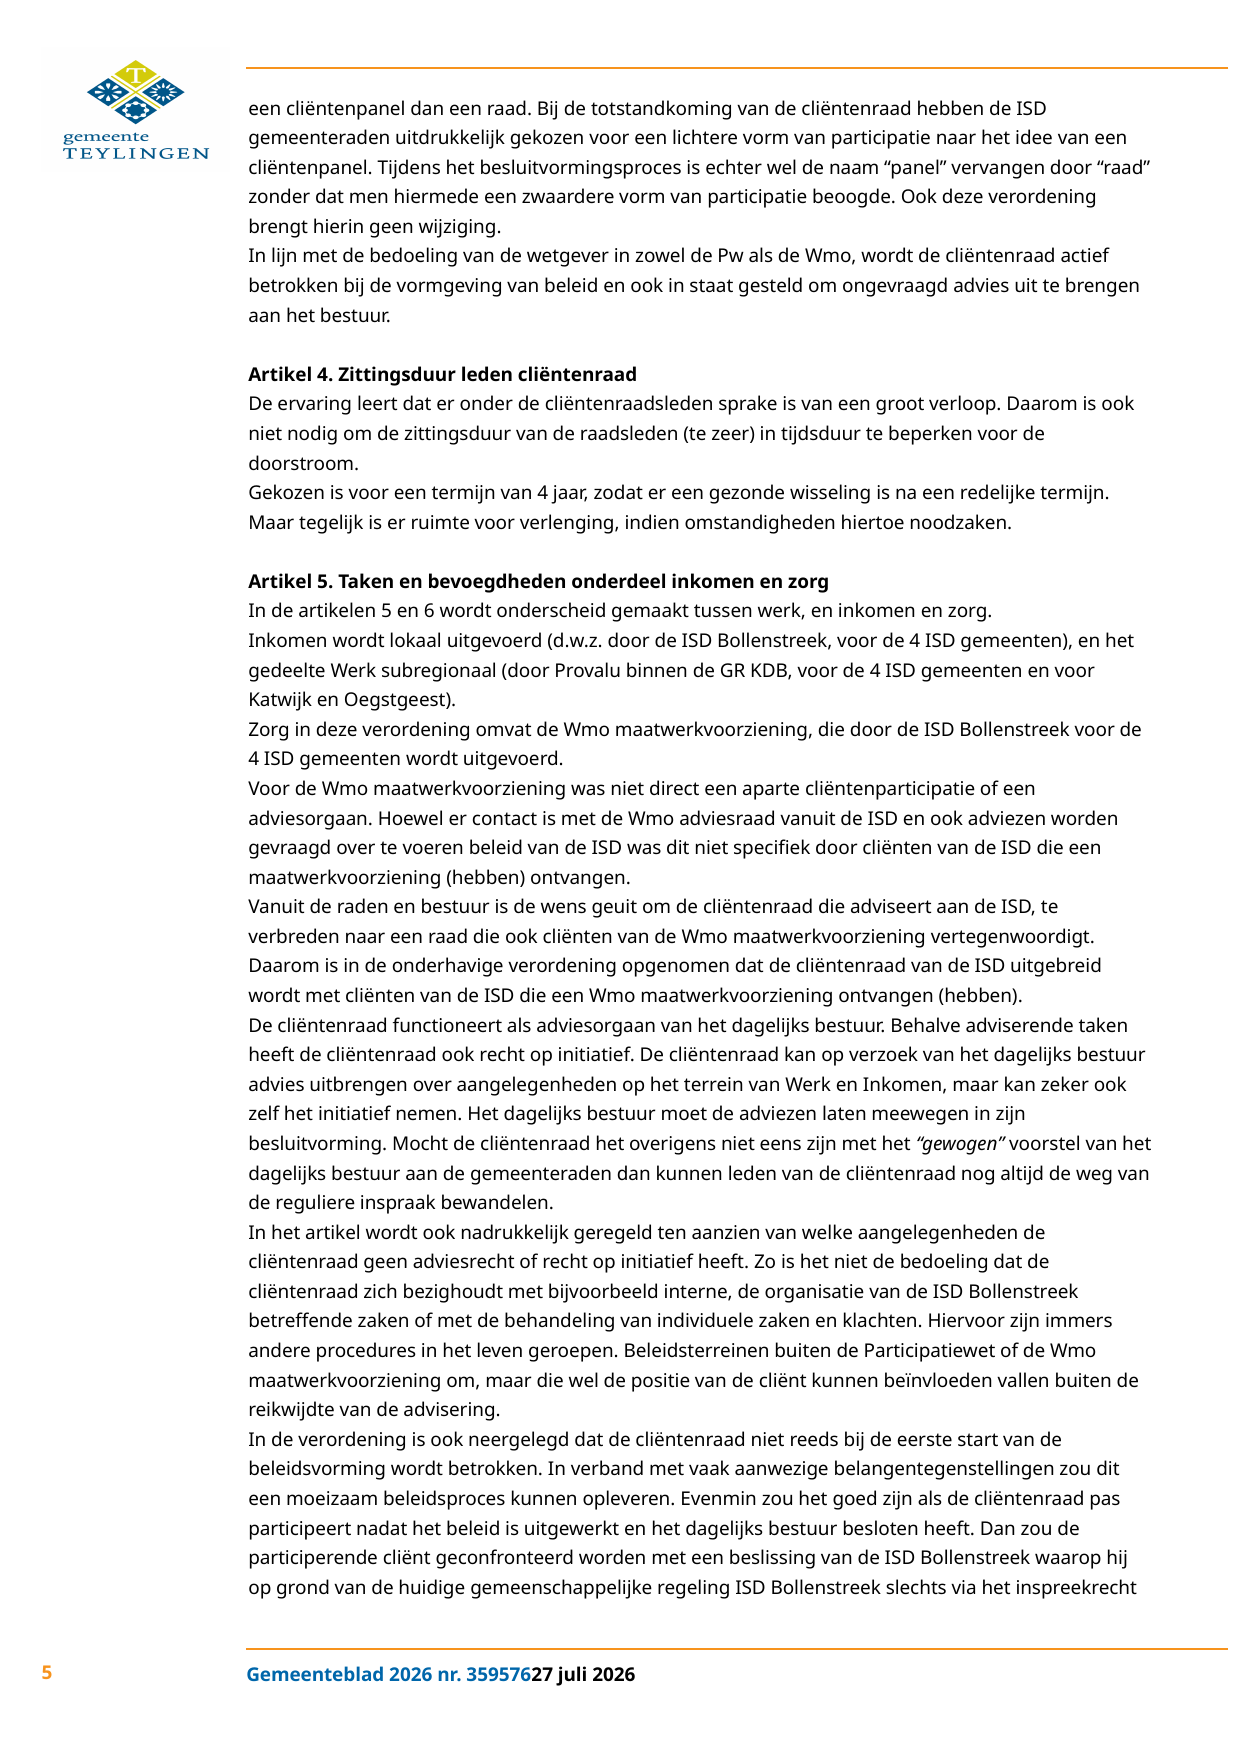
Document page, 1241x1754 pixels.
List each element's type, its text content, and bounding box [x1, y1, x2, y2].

text In de artikelen 5 en 6 wordt onderscheid gemaakt tussen werk, en inkomen en zorg. [248, 598, 1152, 623]
text een cliëntenpanel dan een raad. Bij de totstandkoming van de cliëntenraad hebben de ISD gemeenteraden uitdrukkelijk gekozen voor een lichtere vorm van participatie naar het idee van een cliëntenpanel. Tijdens het besluitvormingsproces is echter wel de naam “panel” vervangen door “raad” zonder dat men hiermede een zwaardere vorm van participatie beoogde. Ook deze verordening brengt hierin geen wijziging. [248, 95, 1152, 239]
text In de verordening is ook neergelegd dat de cliëntenraad niet reeds bij de eerste start van de beleidsvorming wordt betrokken. In verband met vaak aanwezige belangentegenstellingen zou dit een moeizaam beleidsproces kunnen opleveren. Evenmin zou het goed zijn als de cliëntenraad pas participeert nadat het beleid is uitgewerkt en het dagelijks bestuur besloten heeft. Dan zou de participerende cliënt geconfronteerd worden met een beslissing van de ISD Bollenstreek waarop hij op grond van de huidige gemeenschappelijke regeling ISD Bollenstreek slechts via het inspreekrecht [248, 1426, 1152, 1600]
text Vanuit de raden en bestuur is de wens geuit om de cliëntenraad die adviseert aan de ISD, te verbreden naar een raad die ook cliënten van de Wmo maatwerkvoorziening vertegenwoordigt. [248, 893, 1152, 949]
picture [41, 47, 231, 172]
text Zorg in deze verordening omvat de Wmo maatwerkvoorziening, die door de ISD Bollenstreek voor de 4 ISD gemeenten wordt uitgevoerd. [248, 716, 1152, 771]
text Voor de Wmo maatwerkvoorziening was niet direct een aparte cliëntenparticipatie of een adviesorgaan. Hoewel er contact is met de Wmo adviesraad vanuit de ISD en ook adviezen worden gevraagd over te voeren beleid van de ISD was dit niet specifiek door cliënten van de ISD die een maatwerkvoorziening (hebben) ontvangen. [248, 775, 1152, 890]
text De ervaring leert dat er onder de cliëntenraadsleden sprake is van een groot verloop. Daarom is ook niet nodig om de zittingsduur van de raadsleden (te zeer) in tijdsduur te beperken voor de doorstroom. [248, 391, 1152, 476]
text De cliëntenraad functioneert als adviesorgaan van het dagelijks bestuur. Behalve adviserende taken heeft de cliëntenraad ook recht op initiatief. De cliëntenraad kan op verzoek van het dagelijks bestuur advies uitbrengen over aangelegenheden op het terrein van Werk en Inkomen, maar kan zeker ook zelf het initiatief nemen. Het dagelijks bestuur moet de adviezen laten meewegen in zijn besluitvorming. Mocht de cliëntenraad het overigens niet eens zijn met het “gewogen” voorstel van het dagelijks bestuur aan de gemeenteraden dan kunnen leden van de cliëntenraad nog altijd de weg van de reguliere inspraak bewandelen. [248, 1012, 1152, 1215]
text Artikel 4. Zittingsduur leden cliëntenraad [248, 361, 1152, 387]
text Inkomen wordt lokaal uitgevoerd (d.w.z. door de ISD Bollenstreek, voor de 4 ISD gemeenten), en het gedeelte Werk subregionaal (door Provalu binnen de GR KDB, voor de 4 ISD gemeenten en voor Katwijk en Oegstgeest). [248, 627, 1152, 712]
text Daarom is in de onderhavige verordening opgenomen dat de cliëntenraad van de ISD uitgebreid wordt met cliënten van de ISD die een Wmo maatwerkvoorziening ontvangen (hebben). [248, 953, 1152, 1008]
text In het artikel wordt ook nadrukkelijk geregeld ten aanzien van welke aangelegenheden de cliëntenraad geen adviesrecht of recht op initiatief heeft. Zo is het niet de bedoeling dat de cliëntenraad zich bezighoudt met bijvoorbeeld interne, de organisatie van de ISD Bollenstreek betreffende zaken of met de behandeling van individuele zaken en klachten. Hiervoor zijn immers andere procedures in het leven geroepen. Beleidsterreinen buiten de Participatiewet of de Wmo maatwerkvoorziening om, maar die wel de positie van de cliënt kunnen beïnvloeden vallen buiten de reikwijdte van de advisering. [248, 1219, 1152, 1422]
text Gekozen is voor een termijn van 4 jaar, zodat er een gezonde wisseling is na een redelijke termijn. Maar tegelijk is er ruimte voor verlenging, indien omstandigheden hiertoe noodzaken. [248, 479, 1152, 535]
text Artikel 5. Taken en bevoegdheden onderdeel inkomen en zorg [248, 568, 1152, 594]
text In lijn met de bedoeling van de wetgever in zowel de Pw als de Wmo, wordt de cliëntenraad actief betrokken bij de vormgeving van beleid en ook in staat gesteld om ongevraagd advies uit te brengen aan het bestuur. [248, 243, 1152, 328]
